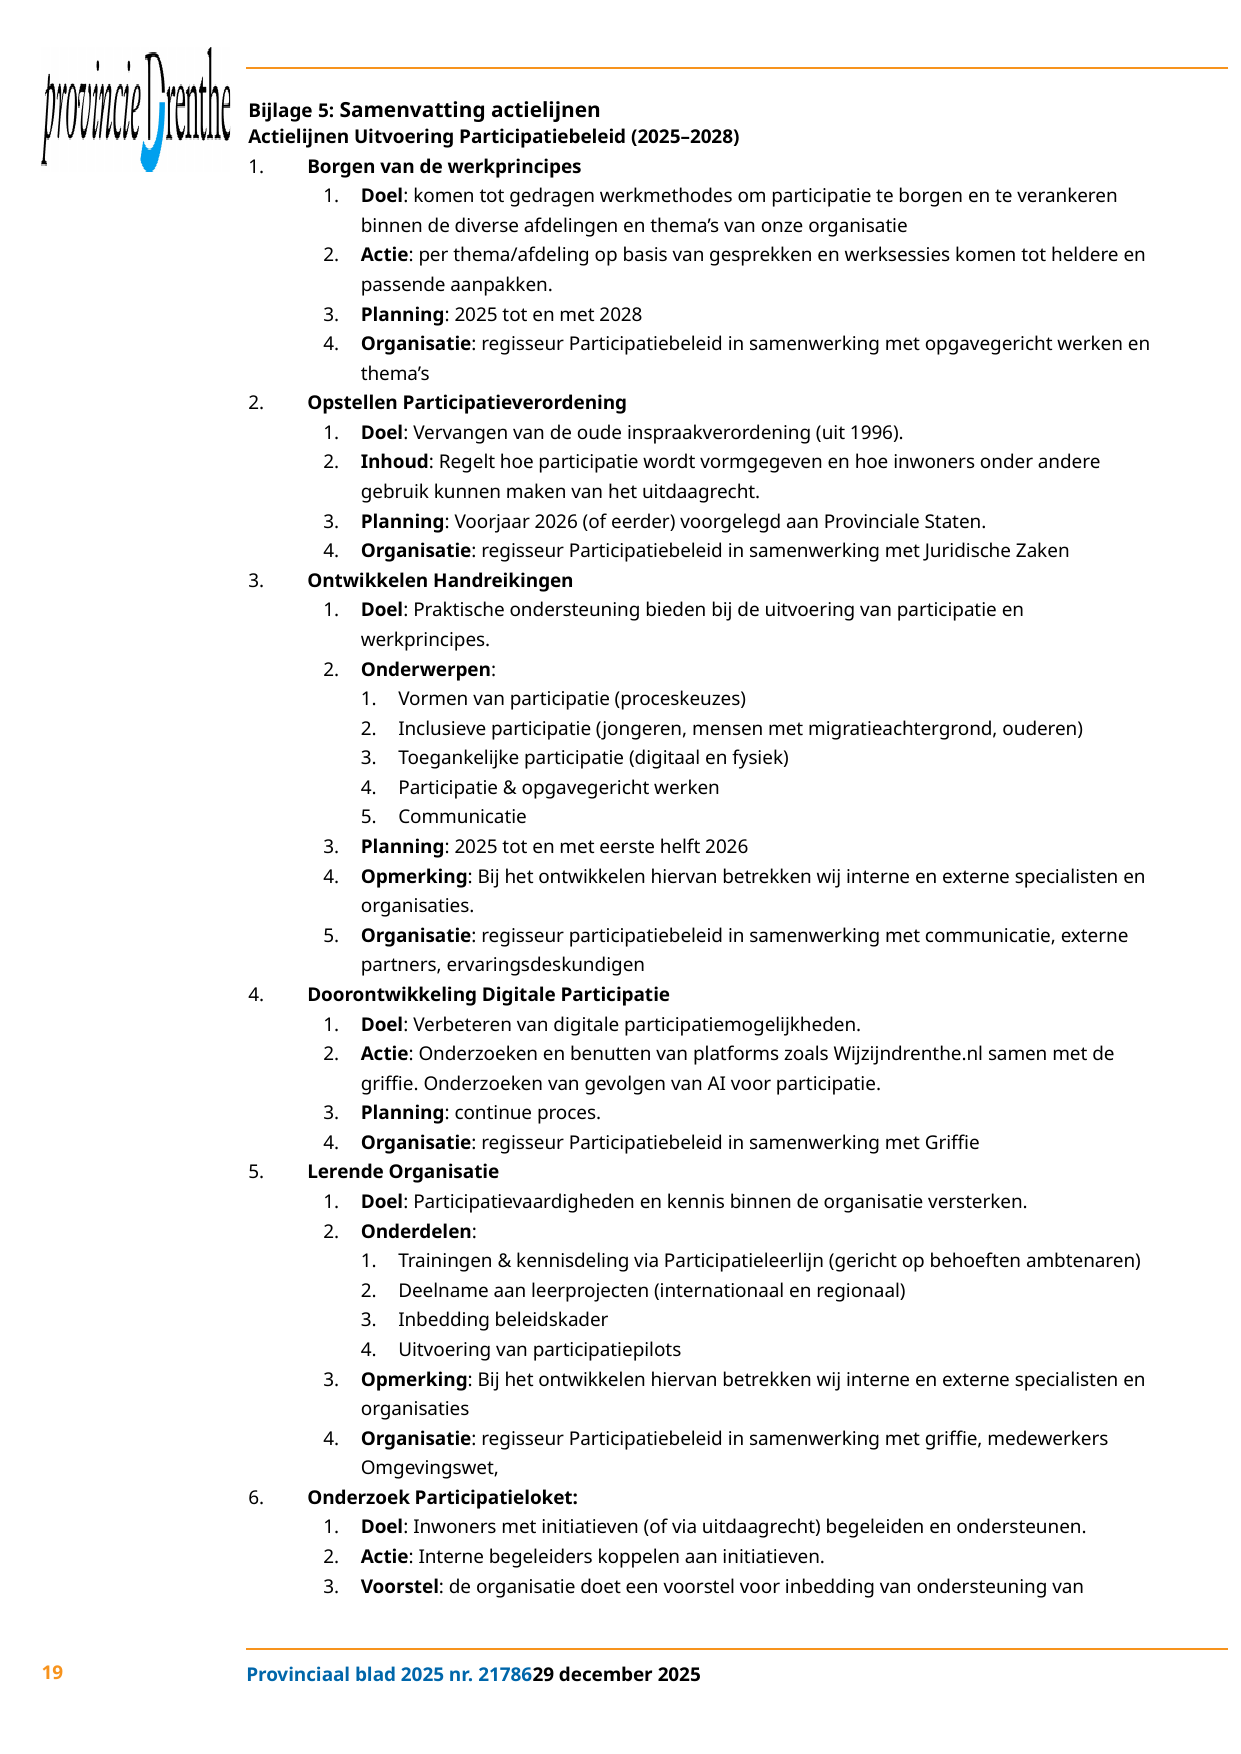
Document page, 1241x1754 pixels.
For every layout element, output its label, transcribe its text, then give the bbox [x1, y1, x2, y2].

picture [41, 47, 231, 172]
list Planning: Voorjaar 2026 (of eerder) voorgelegd aan Provinciale Staten. [323, 508, 1152, 534]
list Onderdelen: [323, 1218, 1152, 1244]
list Actie: Interne begeleiders koppelen aan initiatieven. [323, 1543, 1152, 1569]
list Doorontwikkeling Digitale Participatie [248, 981, 1152, 1007]
list Trainingen & kennisdeling via Participatieleerlijn (gericht op behoeften ambtenaren) [361, 1247, 1152, 1273]
list Deelname aan leerprojecten (internationaal en regionaal) [361, 1277, 1152, 1303]
list Doel: komen tot gedragen werkmethodes om participatie te borgen en te verankeren binnen de diverse afdelingen en thema’s van onze organisatie [323, 182, 1152, 238]
list Ontwikkelen Handreikingen [248, 567, 1152, 593]
list Planning: 2025 tot en met 2028 [323, 301, 1152, 327]
text Actielijnen Uitvoering Participatiebeleid (2025–2028) [248, 123, 1152, 149]
list Uitvoering van participatiepilots [361, 1336, 1152, 1362]
list Actie: Onderzoeken en benutten van platforms zoals Wijzijndrenthe.nl samen met de griffie. Onderzoeken van gevolgen van AI voor participatie. [323, 1040, 1152, 1096]
list Organisatie: regisseur Participatiebeleid in samenwerking met griffie, medewerkers Omgevingswet, [323, 1425, 1152, 1480]
list Opstellen Participatieverordening [248, 389, 1152, 415]
list Doel: Inwoners met initiatieven (of via uitdaagrecht) begeleiden en ondersteunen. [323, 1514, 1152, 1539]
list Opmerking: Bij het ontwikkelen hiervan betrekken wij interne en externe specialisten en organisaties. [323, 863, 1152, 918]
list Doel: Vervangen van de oude inspraakverordening (uit 1996). [323, 419, 1152, 445]
list Organisatie: regisseur Participatiebeleid in samenwerking met opgavegericht werken en thema’s [323, 330, 1152, 386]
list Onderzoek Participatieloket: [248, 1484, 1152, 1510]
list Participatie & opgavegericht werken [361, 774, 1152, 800]
list Opmerking: Bij het ontwikkelen hiervan betrekken wij interne en externe specialisten en organisaties [323, 1366, 1152, 1421]
list Organisatie: regisseur participatiebeleid in samenwerking met communicatie, externe partners, ervaringsdeskundigen [323, 922, 1152, 977]
list Voorstel: de organisatie doet een voorstel voor inbedding van ondersteuning van [323, 1573, 1152, 1599]
list Vormen van participatie (proceskeuzes) [361, 685, 1152, 711]
list Doel: Participatievaardigheden en kennis binnen de organisatie versterken. [323, 1188, 1152, 1214]
list Inbedding beleidskader [361, 1307, 1152, 1332]
list Inclusieve participatie (jongeren, mensen met migratieachtergrond, ouderen) [361, 715, 1152, 741]
list Organisatie: regisseur Participatiebeleid in samenwerking met Griffie [323, 1129, 1152, 1155]
list Communicatie [361, 804, 1152, 829]
list Actie: per thema/afdeling op basis van gesprekken en werksessies komen tot heldere en passende aanpakken. [323, 242, 1152, 297]
list Organisatie: regisseur Participatiebeleid in samenwerking met Juridische Zaken [323, 537, 1152, 563]
list Planning: 2025 tot en met eerste helft 2026 [323, 833, 1152, 859]
list Lerende Organisatie [248, 1159, 1152, 1184]
list Borgen van de werkprincipes [248, 153, 1152, 179]
list Toegankelijke participatie (digitaal en fysiek) [361, 744, 1152, 770]
list Inhoud: Regelt hoe participatie wordt vormgegeven en hoe inwoners onder andere gebruik kunnen maken van het uitdaagrecht. [323, 449, 1152, 504]
list Doel: Praktische ondersteuning bieden bij de uitvoering van participatie en werkprincipes. [323, 597, 1152, 652]
list Doel: Verbeteren van digitale participatiemogelijkheden. [323, 1011, 1152, 1037]
text Bijlage 5: Samenvatting actielijnen [248, 95, 1152, 123]
list Planning: continue proces. [323, 1099, 1152, 1125]
list Onderwerpen: [323, 656, 1152, 682]
